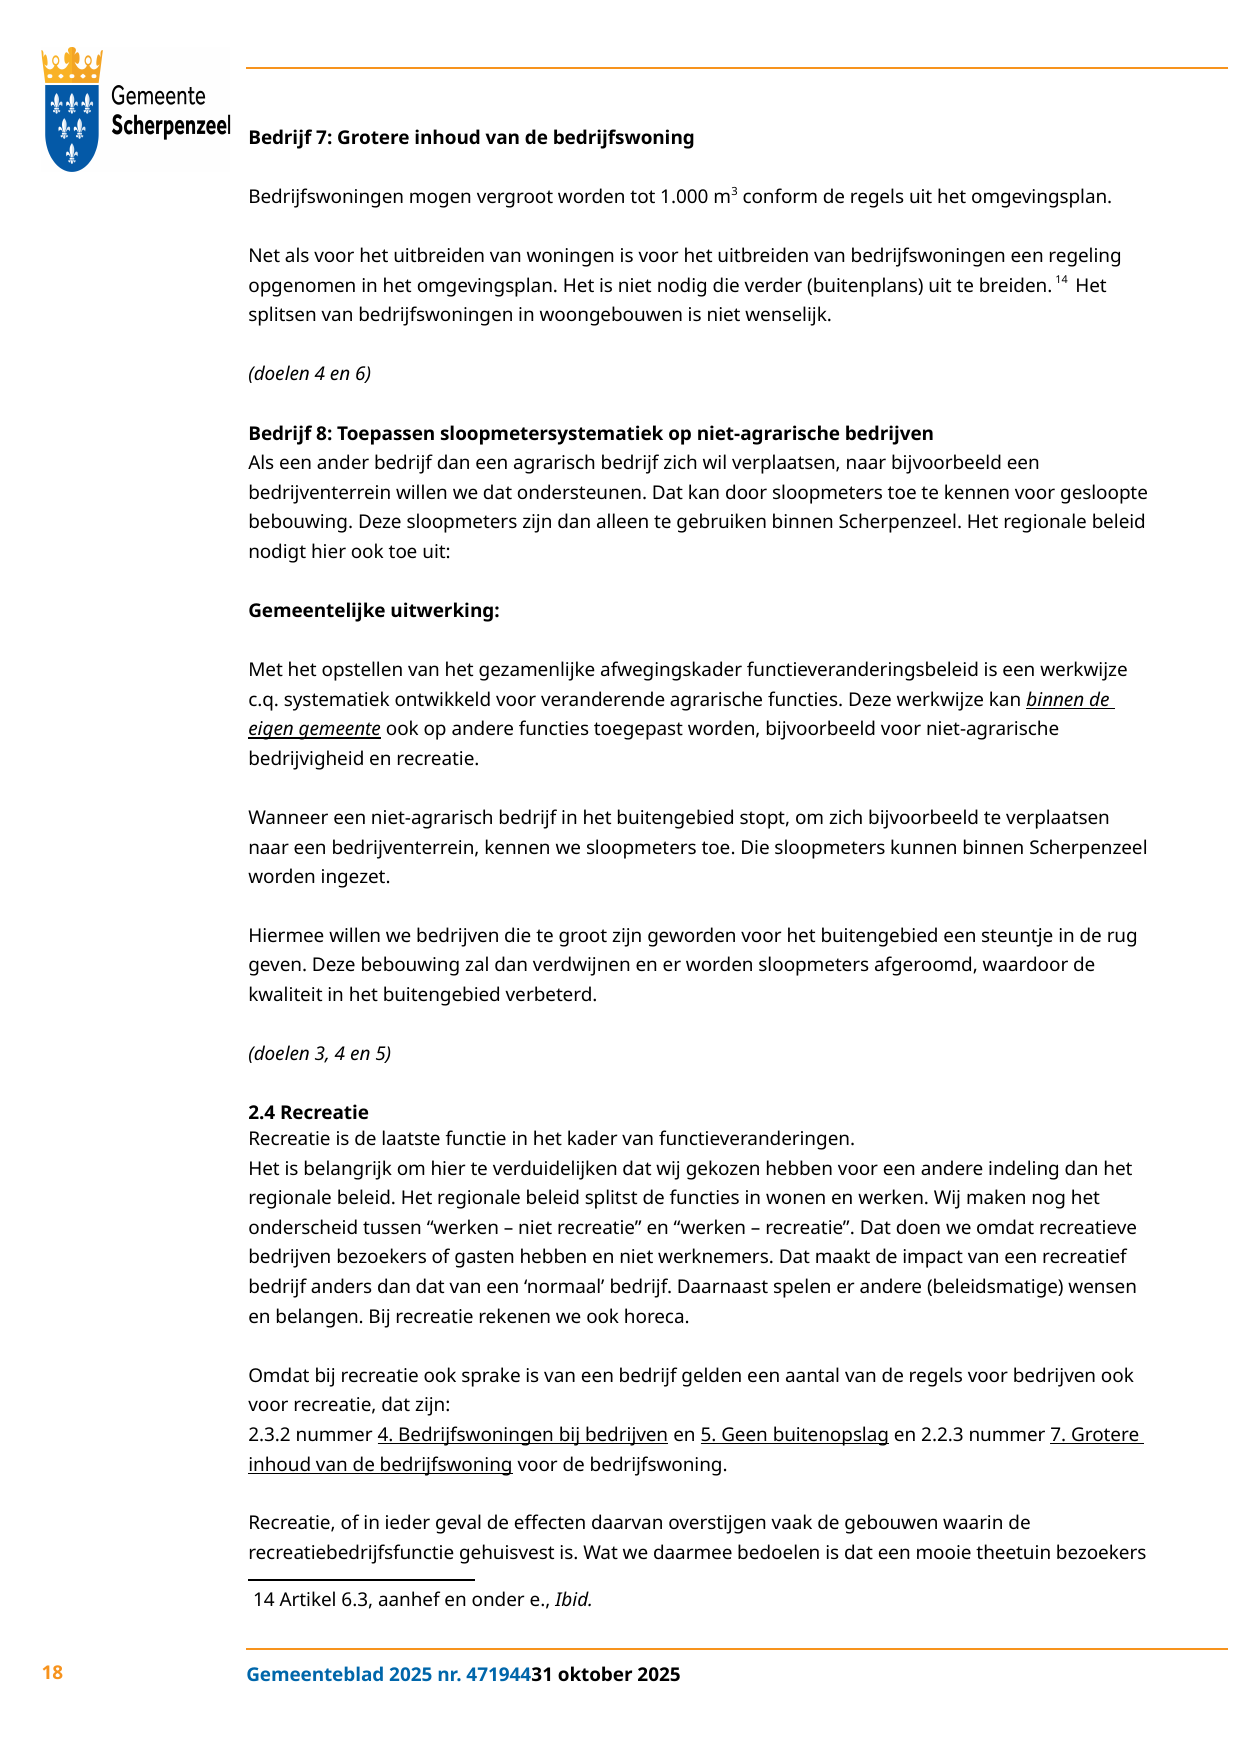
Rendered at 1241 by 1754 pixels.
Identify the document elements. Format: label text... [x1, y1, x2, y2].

text Hiermee willen we bedrijven die te groot zijn geworden voor het buitengebied een steuntje in de rug geven. Deze bebouwing zal dan verdwijnen en er worden sloopmeters afgeroomd, waardoor de kwaliteit in het buitengebied verbeterd. [248, 922, 1152, 1007]
text Recreatie is de laatste functie in het kader van functieveranderingen. [248, 1125, 1152, 1151]
table_header Wanneer een niet-agrarisch bedrijf in het buitengebied stopt, om zich bijvoorbeeld te verplaatsen naar een bedrijventerrein, kennen we sloopmeters toe. Die sloopmeters kunnen binnen Scherpenzeel worden ingezet. [248, 804, 1152, 889]
text Net als voor het uitbreiden van woningen is voor het uitbreiden van bedrijfswoningen een regeling opgenomen in het omgevingsplan. Het is niet nodig die verder (buitenplans) uit te breiden. Het splitsen van bedrijfswoningen in woongebouwen is niet wenselijk. [248, 242, 1152, 327]
text Bedrijf 7: Grotere inhoud van de bedrijfswoning [248, 124, 1152, 150]
text Gemeentelijke uitwerking: [248, 597, 1152, 623]
text Met het opstellen van het gezamenlijke afwegingskader functieveranderingsbeleid is een werkwijze c.q. systematiek ontwikkeld voor veranderende agrarische functies. Deze werkwijze kan binnen de eigen gemeente ook op andere functies toegepast worden, bijvoorbeeld voor niet-agrarische bedrijvigheid en recreatie. [248, 656, 1152, 771]
text (doelen 3, 4 en 5) [248, 1040, 1152, 1066]
table_header Omdat bij recreatie ook sprake is van een bedrijf gelden een aantal van de regels voor bedrijven ook voor recreatie, dat zijn: 2.3.2 nummer 4. Bedrijfswoningen bij bedrijven en 5. Geen buitenopslag en 2.2.3 nummer 7. Grotere inhoud van de bedrijfswoning voor de bedrijfswoning. [248, 1362, 1152, 1477]
text (doelen 4 en 6) [248, 361, 1152, 386]
text Recreatie, of in ieder geval de effecten daarvan overstijgen vaak de gebouwen waarin de recreatiebedrijfsfunctie gehuisvest is. Wat we daarmee bedoelen is dat een mooie theetuin bezoekers [248, 1509, 1152, 1565]
text 2.4 Recreatie [248, 1099, 1152, 1125]
text Het is belangrijk om hier te verduidelijken dat wij gekozen hebben voor een andere indeling dan het regionale beleid. Het regionale beleid splitst de functies in wonen en werken. Wij maken nog het onderscheid tussen “werken – niet recreatie” en “werken – recreatie”. Dat doen we omdat recreatieve bedrijven bezoekers of gasten hebben en niet werknemers. Dat maakt de impact van een recreatief bedrijf anders dan dat van een ‘normaal’ bedrijf. Daarnaast spelen er andere (beleidsmatige) wensen en belangen. Bij recreatie rekenen we ook horeca. [248, 1155, 1152, 1328]
text Bedrijf 8: Toepassen sloopmetersystematiek op niet-agrarische bedrijven [248, 420, 1152, 445]
table_header Bedrijfswoningen mogen vergroot worden tot 1.000 m3 conform de regels uit het omgevingsplan. [248, 184, 1152, 209]
text Als een ander bedrijf dan een agrarisch bedrijf zich wil verplaatsen, naar bijvoorbeeld een bedrijventerrein willen we dat ondersteunen. Dat kan door sloopmeters toe te kennen voor gesloopte bebouwing. Deze sloopmeters zijn dan alleen te gebruiken binnen Scherpenzeel. Het regionale beleid nodigt hier ook toe uit: [248, 449, 1152, 564]
picture [41, 47, 231, 172]
text Artikel 6.3, aanhef en onder e., Ibid. [248, 1586, 1152, 1612]
